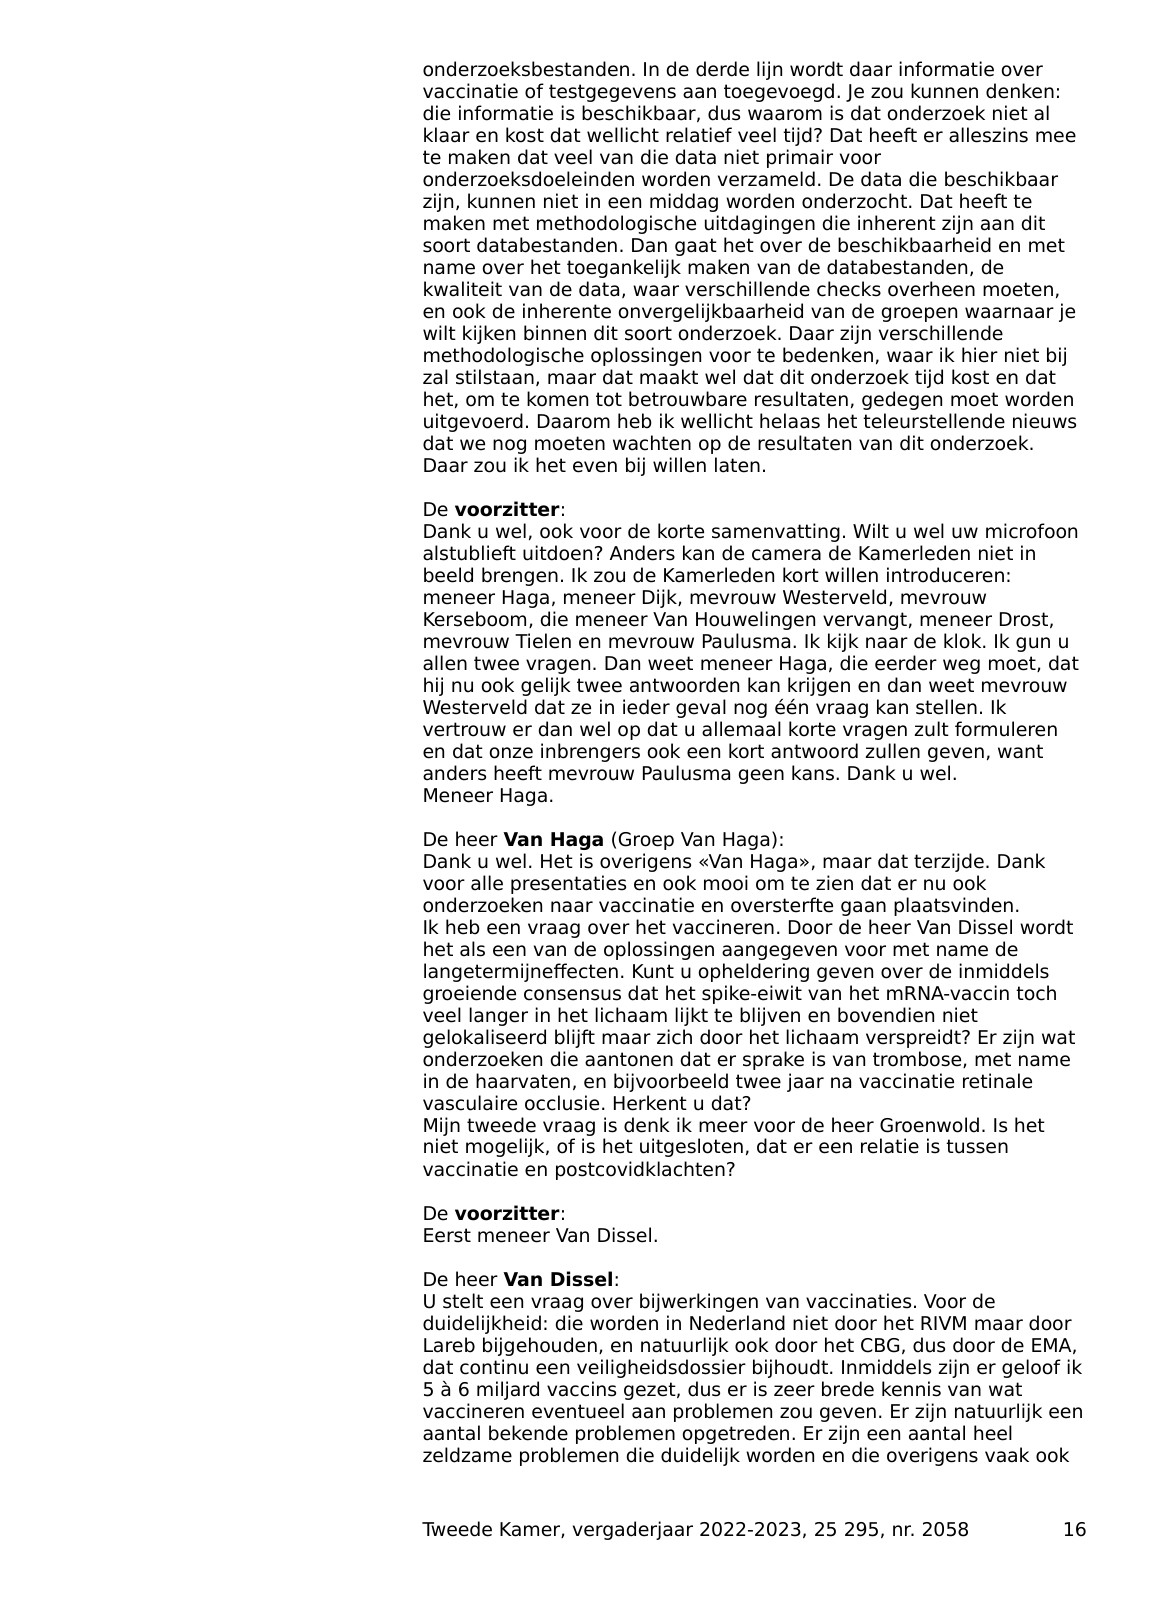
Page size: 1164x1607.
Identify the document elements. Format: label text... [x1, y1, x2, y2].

text Dank u wel. Het is overigens «Van Haga», maar dat terzijde. Dank voor alle presentaties en ook mooi om te zien dat er nu ook onderzoeken naar vaccinatie en oversterfte gaan plaatsvinden. [422, 851, 1087, 917]
text De voorzitter: [422, 1203, 1087, 1224]
text De voorzitter: [422, 499, 1087, 521]
text Daar zou ik het even bij willen laten. [422, 455, 1087, 477]
text U stelt een vraag over bijwerkingen van vaccinaties. Voor de duidelijkheid: die worden in Nederland niet door het RIVM maar door Lareb bijgehouden, en natuurlijk ook door het CBG, dus door de EMA, dat continu een veiligheidsdossier bijhoudt. Inmiddels zijn er geloof ik 5 à 6 miljard vaccins gezet, dus er is zeer brede kennis van wat vaccineren eventueel aan problemen zou geven. Er zijn natuurlijk een aantal bekende problemen opgetreden. Er zijn een aantal heel zeldzame problemen die duidelijk worden en die overigens vaak ook [422, 1291, 1087, 1467]
text Ik heb een vraag over het vaccineren. Door de heer Van Dissel wordt het als een van de oplossingen aangegeven voor met name de langetermijneffecten. Kunt u opheldering geven over de inmiddels groeiende consensus dat het spike-eiwit van het mRNA-vaccin toch veel langer in het lichaam lijkt te blijven en bovendien niet gelokaliseerd blijft maar zich door het lichaam verspreidt? Er zijn wat onderzoeken die aantonen dat er sprake is van trombose, met name in de haarvaten, en bijvoorbeeld twee jaar na vaccinatie retinale vasculaire occlusie. Herkent u dat? [422, 917, 1087, 1114]
text Meneer Haga. [422, 784, 1087, 807]
text Eerst meneer Van Dissel. [422, 1224, 1087, 1247]
text De heer Van Dissel: [422, 1269, 1087, 1291]
text onderzoeksbestanden. In de derde lijn wordt daar informatie over vaccinatie of testgegevens aan toegevoegd. Je zou kunnen denken: die informatie is beschikbaar, dus waarom is dat onderzoek niet al klaar en kost dat wellicht relatief veel tijd? Dat heeft er alleszins mee te maken dat veel van die data niet primair voor onderzoeksdoeleinden worden verzameld. De data die beschikbaar zijn, kunnen niet in een middag worden onderzocht. Dat heeft te maken met methodologische uitdagingen die inherent zijn aan dit soort databestanden. Dan gaat het over de beschikbaarheid en met name over het toegankelijk maken van de databestanden, de kwaliteit van de data, waar verschillende checks overheen moeten, en ook de inherente onvergelijkbaarheid van de groepen waarnaar je wilt kijken binnen dit soort onderzoek. Daar zijn verschillende methodologische oplossingen voor te bedenken, waar ik hier niet bij zal stilstaan, maar dat maakt wel dat dit onderzoek tijd kost en dat het, om te komen tot betrouwbare resultaten, gedegen moet worden uitgevoerd. Daarom heb ik wellicht helaas het teleurstellende nieuws dat we nog moeten wachten op de resultaten van dit onderzoek. [422, 59, 1087, 455]
text De heer Van Haga (Groep Van Haga): [422, 829, 1087, 851]
text Mijn tweede vraag is denk ik meer voor de heer Groenwold. Is het niet mogelijk, of is het uitgesloten, dat er een relatie is tussen vaccinatie en postcovidklachten? [422, 1114, 1087, 1180]
text Dank u wel, ook voor de korte samenvatting. Wilt u wel uw microfoon alstublieft uitdoen? Anders kan de camera de Kamerleden niet in beeld brengen. Ik zou de Kamerleden kort willen introduceren: meneer Haga, meneer Dijk, mevrouw Westerveld, mevrouw Kerseboom, die meneer Van Houwelingen vervangt, meneer Drost, mevrouw Tielen en mevrouw Paulusma. Ik kijk naar de klok. Ik gun u allen twee vragen. Dan weet meneer Haga, die eerder weg moet, dat hij nu ook gelijk twee antwoorden kan krijgen en dan weet mevrouw Westerveld dat ze in ieder geval nog één vraag kan stellen. Ik vertrouw er dan wel op dat u allemaal korte vragen zult formuleren en dat onze inbrengers ook een kort antwoord zullen geven, want anders heeft mevrouw Paulusma geen kans. Dank u wel. [422, 521, 1087, 784]
